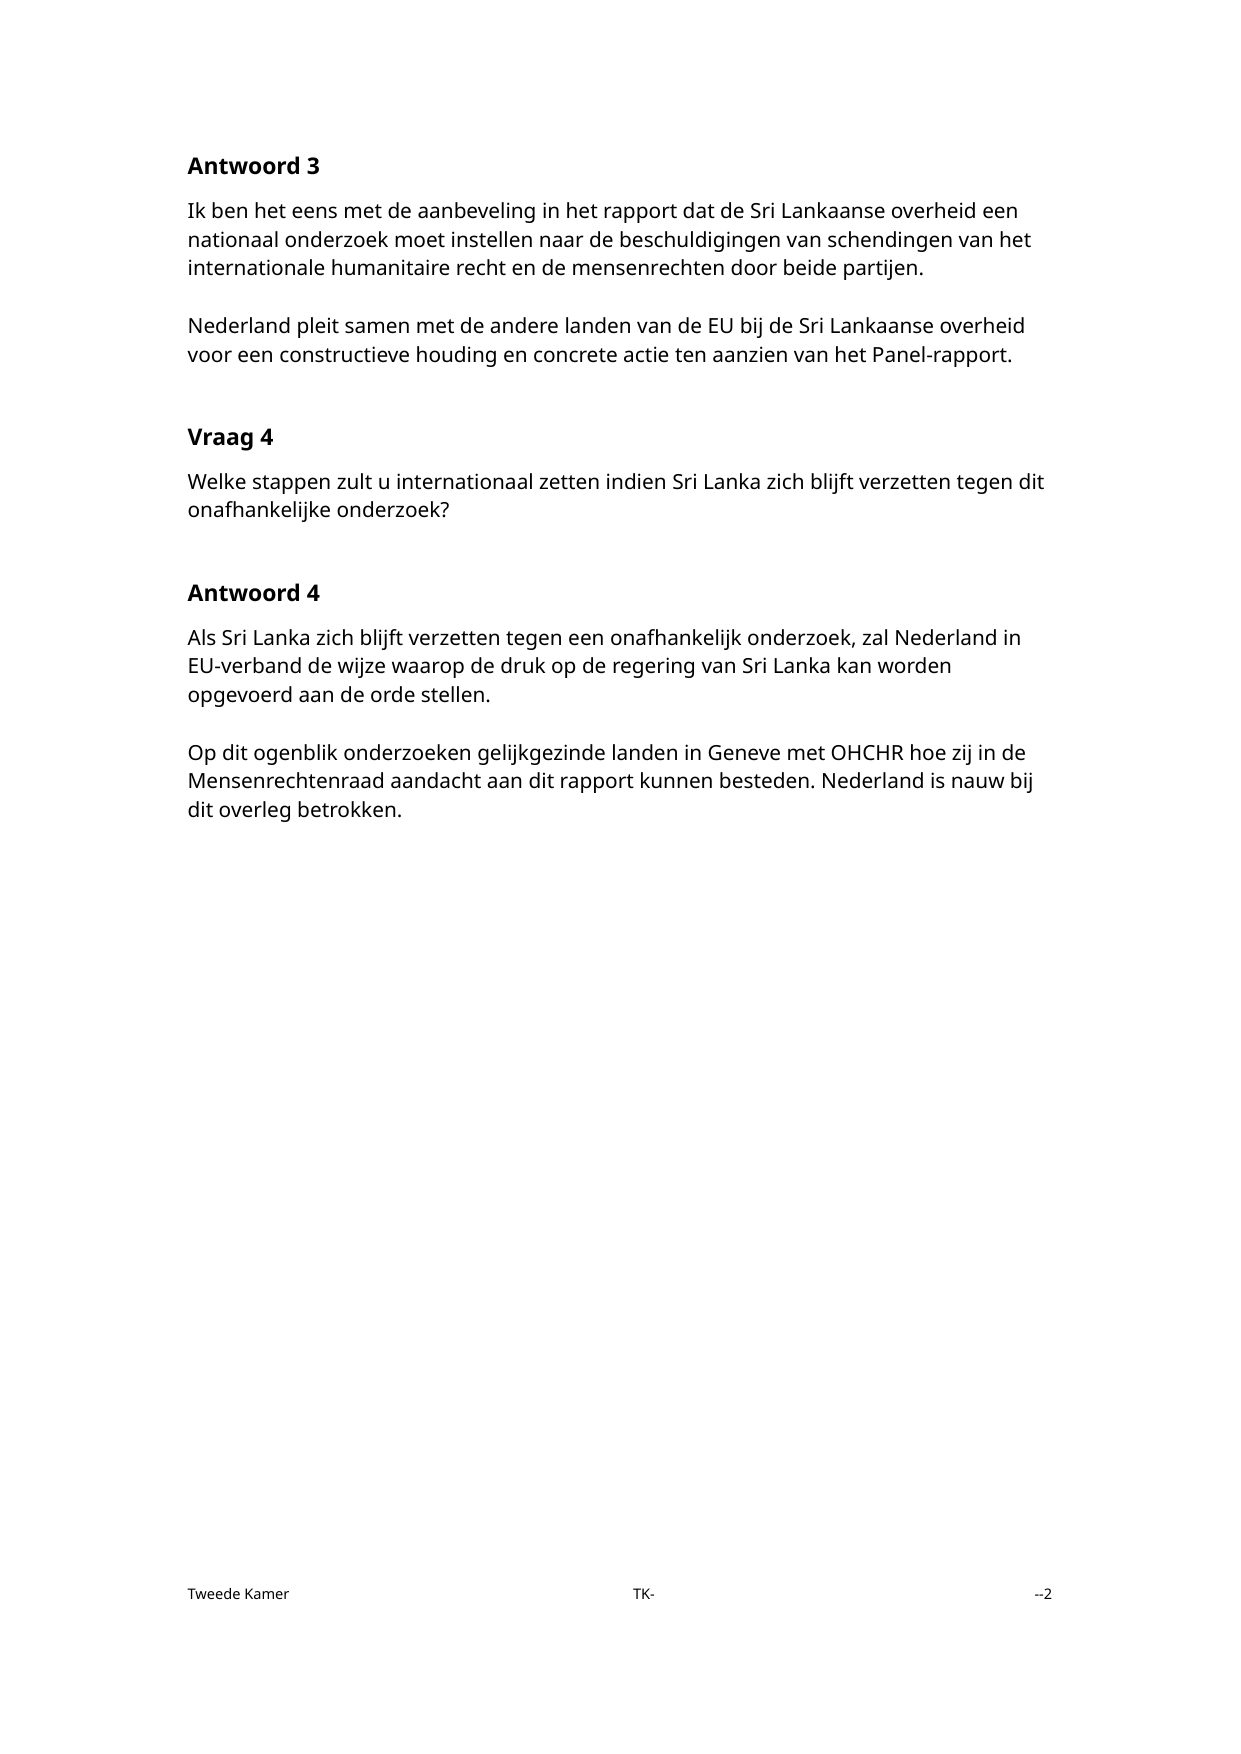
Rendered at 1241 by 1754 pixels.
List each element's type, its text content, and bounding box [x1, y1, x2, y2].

text Op dit ogenblik onderzoeken gelijkgezinde landen in Geneve met OHCHR hoe zij in de Mensenrechtenraad aandacht aan dit rapport kunnen besteden. Nederland is nauw bij dit overleg betrokken. [187, 738, 1053, 823]
subtitle Antwoord 3 [187, 150, 1053, 181]
text Welke stappen zult u internationaal zetten indien Sri Lanka zich blijft verzetten tegen dit onafhankelijke onderzoek? [187, 467, 1053, 524]
text Ik ben het eens met de aanbeveling in het rapport dat de Sri Lankaanse overheid een nationaal onderzoek moet instellen naar de beschuldigingen van schendingen van het internationale humanitaire recht en de mensenrechten door beide partijen. [187, 196, 1053, 282]
subtitle Antwoord 4 [187, 577, 1053, 608]
text Nederland pleit samen met de andere landen van de EU bij de Sri Lankaanse overheid voor een constructieve houding en concrete actie ten aanzien van het Panel-rapport. [187, 312, 1053, 368]
subtitle Vraag 4 [187, 421, 1053, 452]
text Als Sri Lanka zich blijft verzetten tegen een onafhankelijk onderzoek, zal Nederland in EU-verband de wijze waarop de druk op de regering van Sri Lanka kan worden opgevoerd aan de orde stellen. [187, 623, 1053, 708]
